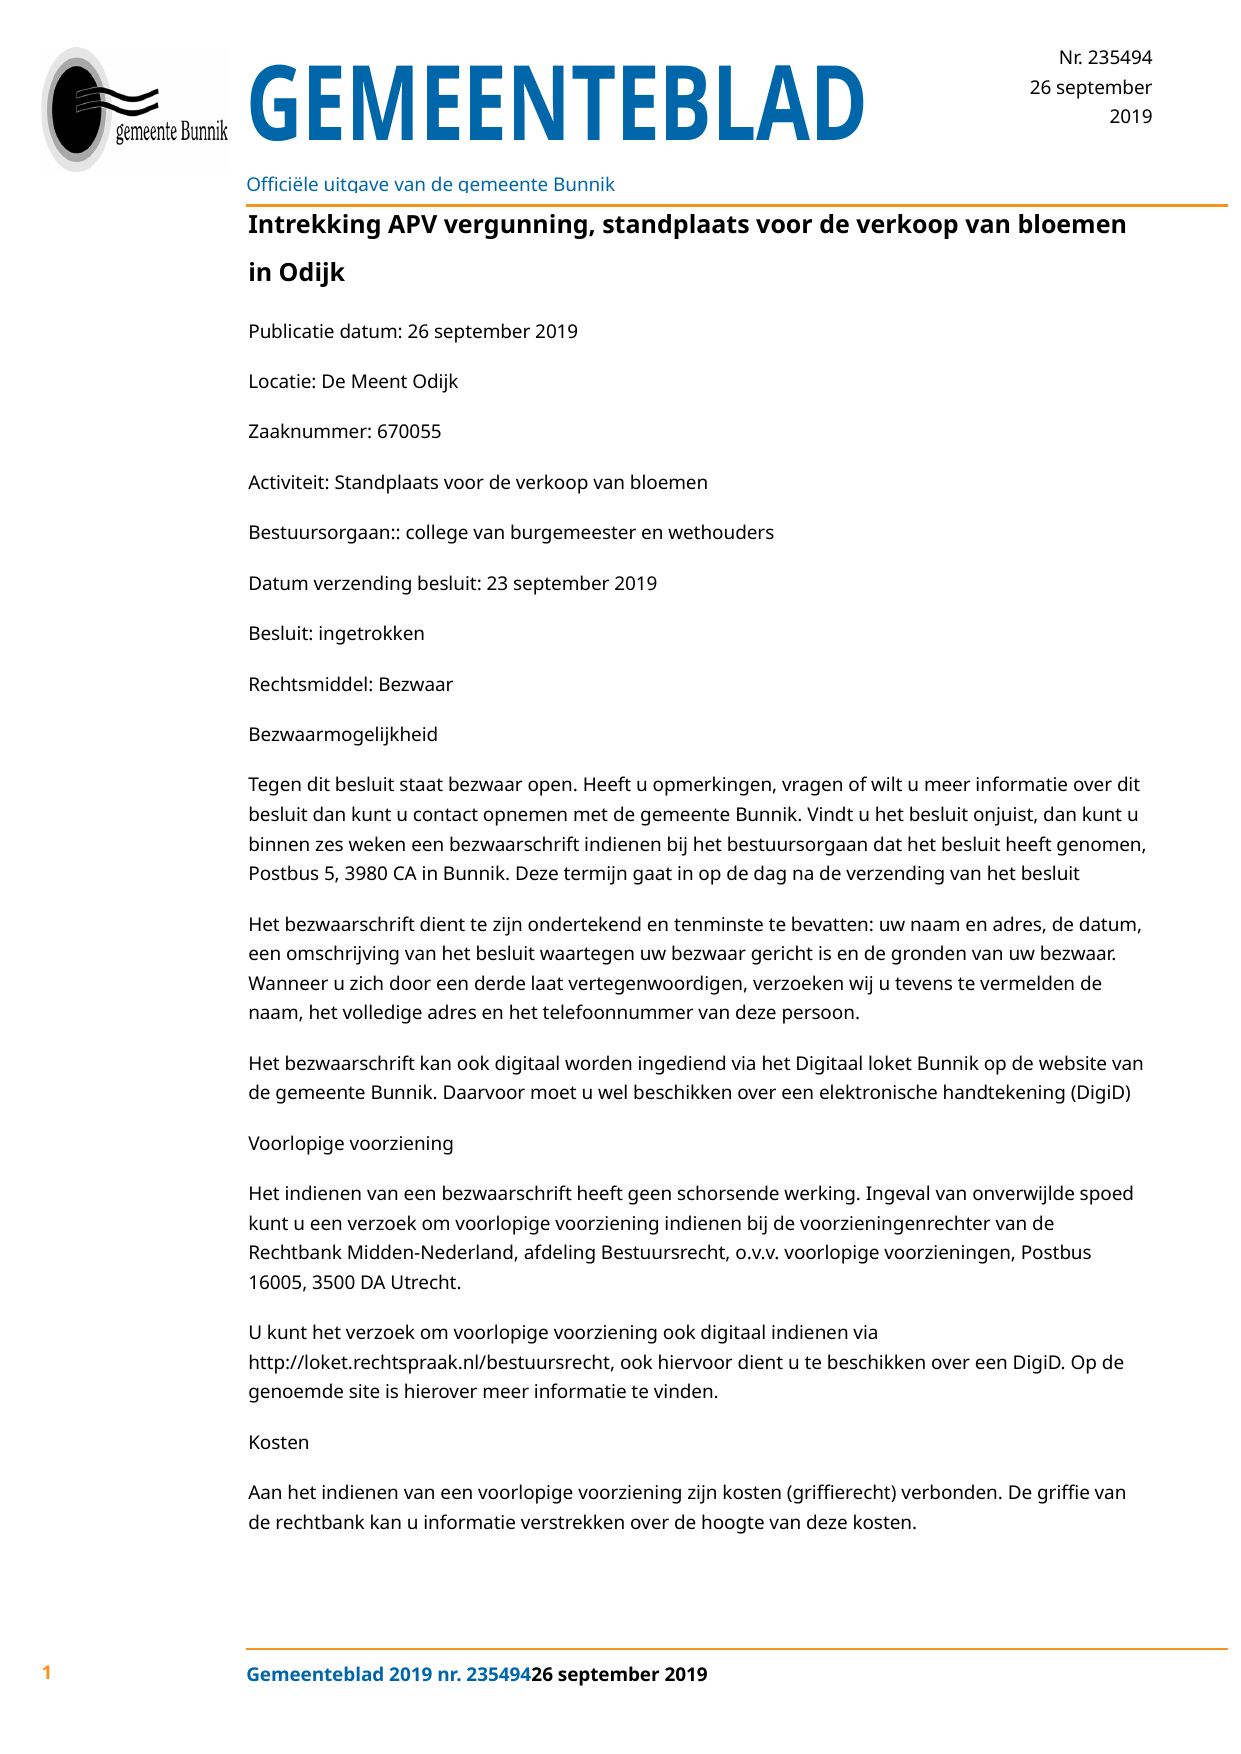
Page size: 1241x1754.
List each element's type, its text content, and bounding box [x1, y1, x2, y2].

text Bestuursorgaan:: college van burgemeester en wethouders [248, 519, 1152, 545]
text Intrekking APV vergunning, standplaats voor de verkoop van bloemen in Odijk [248, 207, 1152, 288]
text Het bezwaarschrift kan ook digitaal worden ingediend via het Digitaal loket Bunnik op de website van de gemeente Bunnik. Daarvoor moet u wel beschikken over een elektronische handtekening (DigiD) [248, 1050, 1152, 1105]
text Voorlopige voorziening [248, 1130, 1152, 1156]
text Rechtsmiddel: Bezwaar [248, 671, 1152, 697]
text Publicatie datum: 26 september 2019 [248, 318, 1152, 344]
picture [41, 47, 231, 172]
text Tegen dit besluit staat bezwaar open. Heeft u opmerkingen, vragen of wilt u meer informatie over dit besluit dan kunt u contact opnemen met de gemeente Bunnik. Vindt u het besluit onjuist, dan kunt u binnen zes weken een bezwaarschrift indienen bij het bestuursorgaan dat het besluit heeft genomen, Postbus 5, 3980 CA in Bunnik. Deze termijn gaat in op de dag na de verzending van het besluit [248, 772, 1152, 886]
text Het indienen van een bezwaarschrift heeft geen schorsende werking. Ingeval van onverwijlde spoed kunt u een verzoek om voorlopige voorziening indienen bij de voorzieningenrechter van de Rechtbank Midden-Nederland, afdeling Bestuursrecht, o.v.v. voorlopige voorzieningen, Postbus 16005, 3500 DA Utrecht. [248, 1180, 1152, 1295]
text Kosten [248, 1429, 1152, 1455]
text U kunt het verzoek om voorlopige voorziening ook digitaal indienen via http://loket.rechtspraak.nl/bestuursrecht, ook hiervoor dient u te beschikken over een DigiD. Op de genoemde site is hierover meer informatie te vinden. [248, 1319, 1152, 1404]
text Activiteit: Standplaats voor de verkoop van bloemen [248, 469, 1152, 495]
text Bezwaarmogelijkheid [248, 721, 1152, 747]
text Locatie: De Meent Odijk [248, 368, 1152, 394]
text Aan het indienen van een voorlopige voorziening zijn kosten (griffierecht) verbonden. De griffie van de rechtbank kan u informatie verstrekken over de hoogte van deze kosten. [248, 1479, 1152, 1535]
text Besluit: ingetrokken [248, 620, 1152, 646]
text Het bezwaarschrift dient te zijn ondertekend en tenminste te bevatten: uw naam en adres, de datum, een omschrijving van het besluit waartegen uw bezwaar gericht is en de gronden van uw bezwaar. Wanneer u zich door een derde laat vertegenwoordigen, verzoeken wij u tevens te vermelden de naam, het volledige adres en het telefoonnummer van deze persoon. [248, 911, 1152, 1025]
text Datum verzending besluit: 23 september 2019 [248, 570, 1152, 596]
text Zaaknummer: 670055 [248, 419, 1152, 444]
